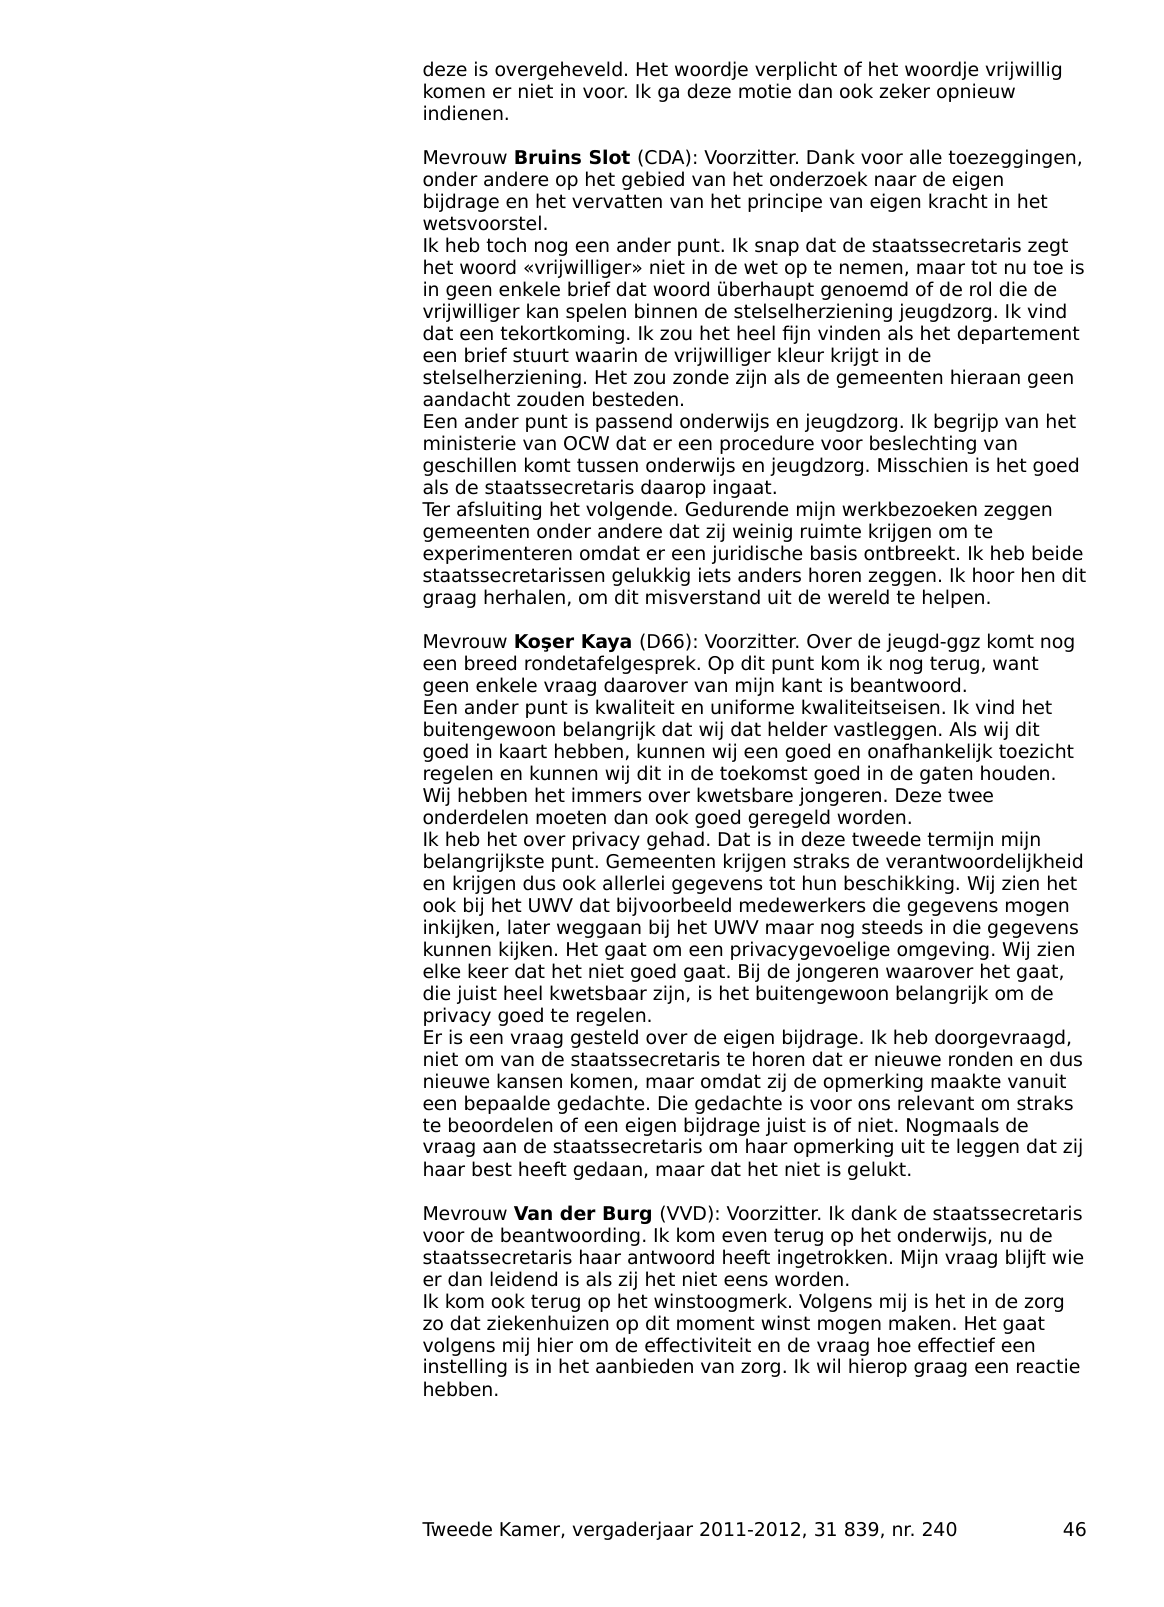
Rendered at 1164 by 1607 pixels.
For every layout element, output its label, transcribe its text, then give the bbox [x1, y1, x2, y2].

text Ik heb het over privacy gehad. Dat is in deze tweede termijn mijn belangrijkste punt. Gemeenten krijgen straks de verantwoordelijkheid en krijgen dus ook allerlei gegevens tot hun beschikking. Wij zien het ook bij het UWV dat bijvoorbeeld medewerkers die gegevens mogen inkijken, later weggaan bij het UWV maar nog steeds in die gegevens kunnen kijken. Het gaat om een privacygevoelige omgeving. Wij zien elke keer dat het niet goed gaat. Bij de jongeren waarover het gaat, die juist heel kwetsbaar zijn, is het buitengewoon belangrijk om de privacy goed te regelen. [422, 829, 1087, 1027]
text Mevrouw Bruins Slot (CDA): Voorzitter. Dank voor alle toezeggingen, onder andere op het gebied van het onderzoek naar de eigen bijdrage en het vervatten van het principe van eigen kracht in het wetsvoorstel. [422, 147, 1087, 235]
text Er is een vraag gesteld over de eigen bijdrage. Ik heb doorgevraagd, niet om van de staatssecretaris te horen dat er nieuwe ronden en dus nieuwe kansen komen, maar omdat zij de opmerking maakte vanuit een bepaalde gedachte. Die gedachte is voor ons relevant om straks te beoordelen of een eigen bijdrage juist is of niet. Nogmaals de vraag aan de staatssecretaris om haar opmerking uit te leggen dat zij haar best heeft gedaan, maar dat het niet is gelukt. [422, 1027, 1087, 1180]
text deze is overgeheveld. Het woordje verplicht of het woordje vrijwillig komen er niet in voor. Ik ga deze motie dan ook zeker opnieuw indienen. [422, 59, 1087, 125]
text Ik kom ook terug op het winstoogmerk. Volgens mij is het in de zorg zo dat ziekenhuizen op dit moment winst mogen maken. Het gaat volgens mij hier om de effectiviteit en de vraag hoe effectief een instelling is in het aanbieden van zorg. Ik wil hierop graag een reactie hebben. [422, 1291, 1087, 1400]
text Ik heb toch nog een ander punt. Ik snap dat de staatssecretaris zegt het woord «vrijwilliger» niet in de wet op te nemen, maar tot nu toe is in geen enkele brief dat woord überhaupt genoemd of de rol die de vrijwilliger kan spelen binnen de stelselherziening jeugdzorg. Ik vind dat een tekortkoming. Ik zou het heel fijn vinden als het departement een brief stuurt waarin de vrijwilliger kleur krijgt in de stelselherziening. Het zou zonde zijn als de gemeenten hieraan geen aandacht zouden besteden. [422, 235, 1087, 411]
text Mevrouw Van der Burg (VVD): Voorzitter. Ik dank de staatssecretaris voor de beantwoording. Ik kom even terug op het onderwijs, nu de staatssecretaris haar antwoord heeft ingetrokken. Mijn vraag blijft wie er dan leidend is als zij het niet eens worden. [422, 1203, 1087, 1291]
text Een ander punt is kwaliteit en uniforme kwaliteitseisen. Ik vind het buitengewoon belangrijk dat wij dat helder vastleggen. Als wij dit goed in kaart hebben, kunnen wij een goed en onafhankelijk toezicht regelen en kunnen wij dit in de toekomst goed in de gaten houden. Wij hebben het immers over kwetsbare jongeren. Deze twee onderdelen moeten dan ook goed geregeld worden. [422, 697, 1087, 829]
text Ter afsluiting het volgende. Gedurende mijn werkbezoeken zeggen gemeenten onder andere dat zij weinig ruimte krijgen om te experimenteren omdat er een juridische basis ontbreekt. Ik heb beide staatssecretarissen gelukkig iets anders horen zeggen. Ik hoor hen dit graag herhalen, om dit misverstand uit de wereld te helpen. [422, 499, 1087, 609]
text Een ander punt is passend onderwijs en jeugdzorg. Ik begrijp van het ministerie van OCW dat er een procedure voor beslechting van geschillen komt tussen onderwijs en jeugdzorg. Misschien is het goed als de staatssecretaris daarop ingaat. [422, 411, 1087, 499]
text Mevrouw Koşer Kaya (D66): Voorzitter. Over de jeugd-ggz komt nog een breed rondetafelgesprek. Op dit punt kom ik nog terug, want geen enkele vraag daarover van mijn kant is beantwoord. [422, 631, 1087, 697]
